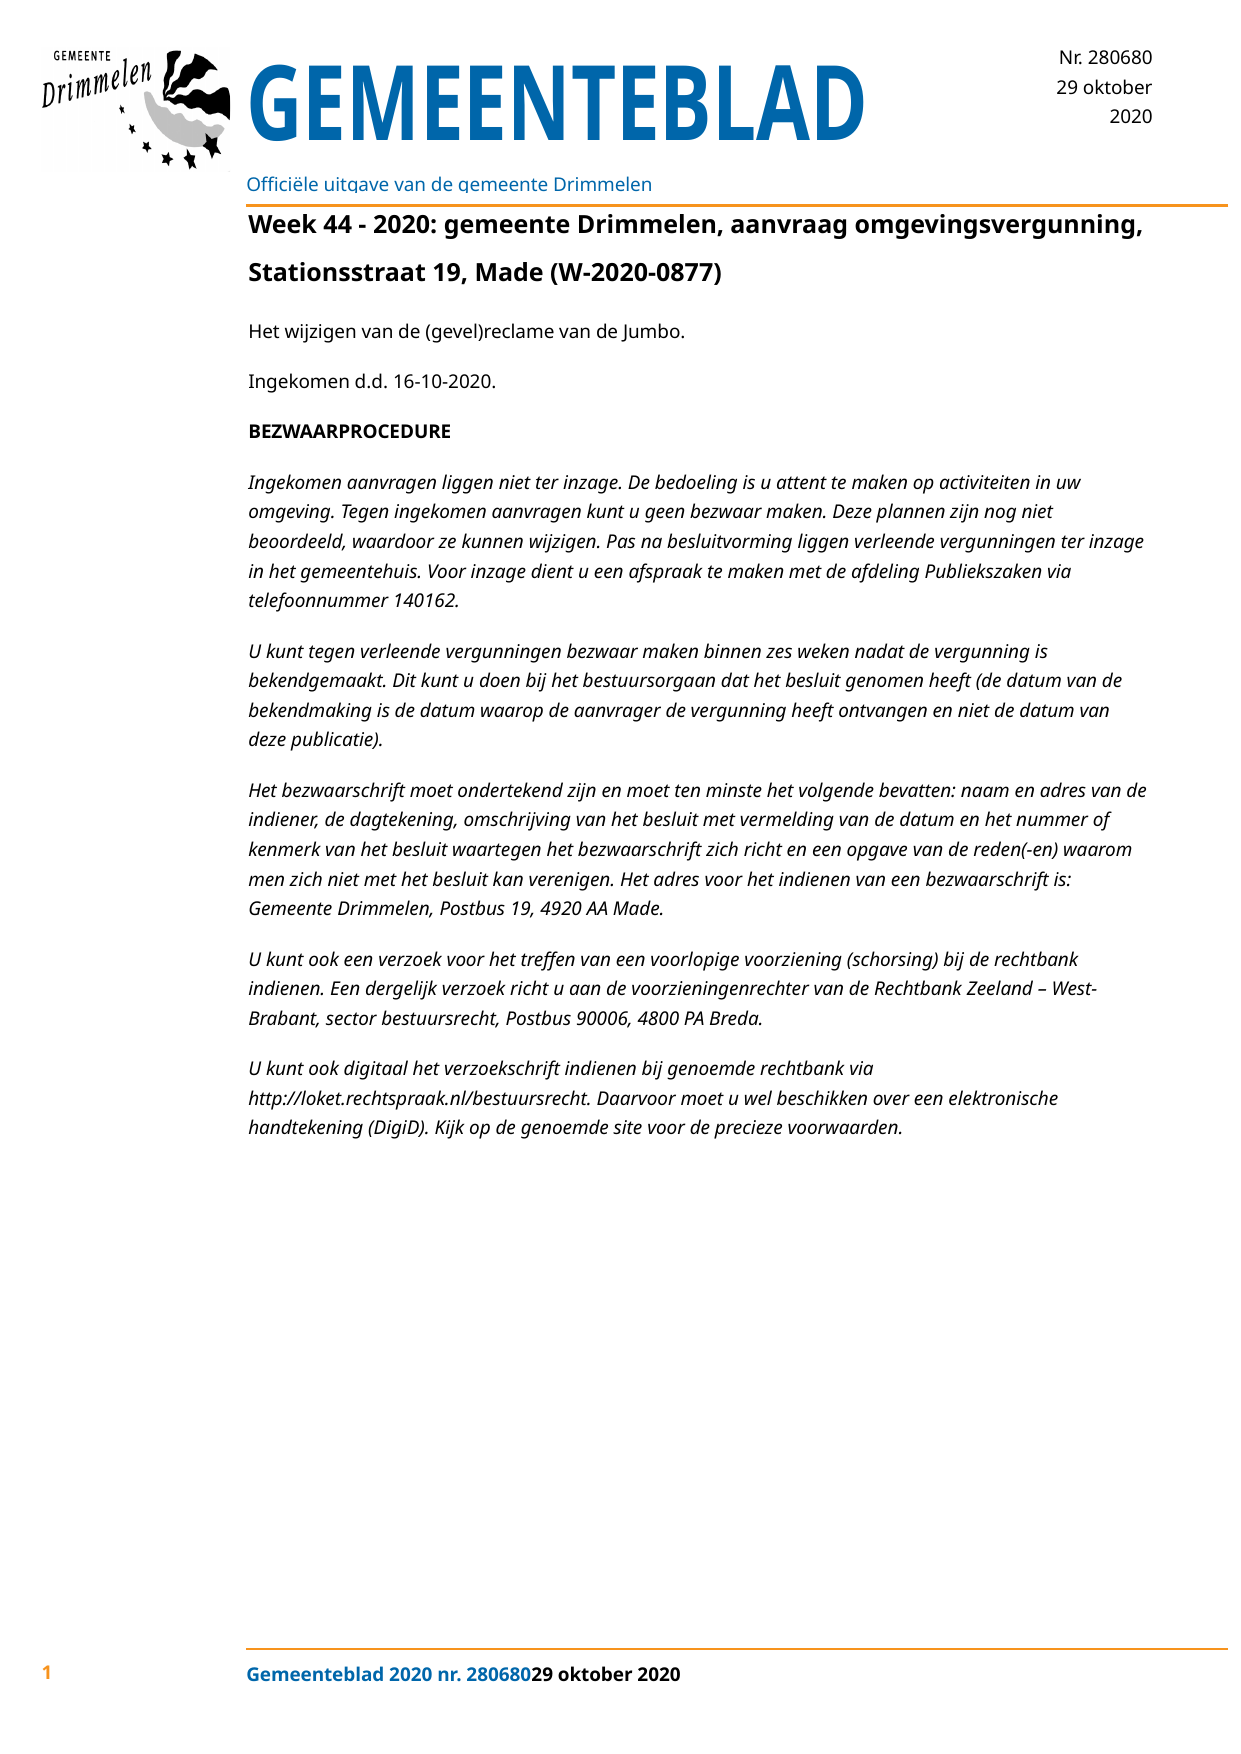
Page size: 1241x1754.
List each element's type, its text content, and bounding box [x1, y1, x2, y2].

text Ingekomen d.d. 16-10-2020. [248, 368, 1152, 394]
text Ingekomen aanvragen liggen niet ter inzage. De bedoeling is u attent te maken op activiteiten in uw omgeving. Tegen ingekomen aanvragen kunt u geen bezwaar maken. Deze plannen zijn nog niet beoordeeld, waardoor ze kunnen wijzigen. Pas na besluitvorming liggen verleende vergunningen ter inzage in het gemeentehuis. Voor inzage dient u een afspraak te maken met de afdeling Publiekszaken via telefoonnummer 140162. [248, 469, 1152, 613]
text Het bezwaarschrift moet ondertekend zijn en moet ten minste het volgende bevatten: naam en adres van de indiener, de dagtekening, omschrijving van het besluit met vermelding van de datum en het nummer of kenmerk van het besluit waartegen het bezwaarschrift zich richt en een opgave van de reden(-en) waarom men zich niet met het besluit kan verenigen. Het adres voor het indienen van een bezwaarschrift is: Gemeente Drimmelen, Postbus 19, 4920 AA Made. [248, 777, 1152, 921]
text BEZWAARPROCEDURE [248, 419, 1152, 444]
picture [41, 47, 231, 172]
text U kunt tegen verleende vergunningen bezwaar maken binnen zes weken nadat de vergunning is bekendgemaakt. Dit kunt u doen bij het bestuursorgaan dat het besluit genomen heeft (de datum van de bekendmaking is de datum waarop de aanvrager de vergunning heeft ontvangen en niet de datum van deze publicatie). [248, 638, 1152, 752]
text U kunt ook een verzoek voor het treffen van een voorlopige voorziening (schorsing) bij de rechtbank indienen. Een dergelijk verzoek richt u aan de voorzieningenrechter van de Rechtbank Zeeland – West-Brabant, sector bestuursrecht, Postbus 90006, 4800 PA Breda. [248, 946, 1152, 1031]
text Week 44 - 2020: gemeente Drimmelen, aanvraag omgevingsvergunning, Stationsstraat 19, Made (W-2020-0877) [248, 207, 1152, 288]
text Het wijzigen van de (gevel)reclame van de Jumbo. [248, 318, 1152, 344]
text U kunt ook digitaal het verzoekschrift indienen bij genoemde rechtbank via http://loket.rechtspraak.nl/bestuursrecht. Daarvoor moet u wel beschikken over een elektronische handtekening (DigiD). Kijk op de genoemde site voor de precieze voorwaarden. [248, 1055, 1152, 1140]
